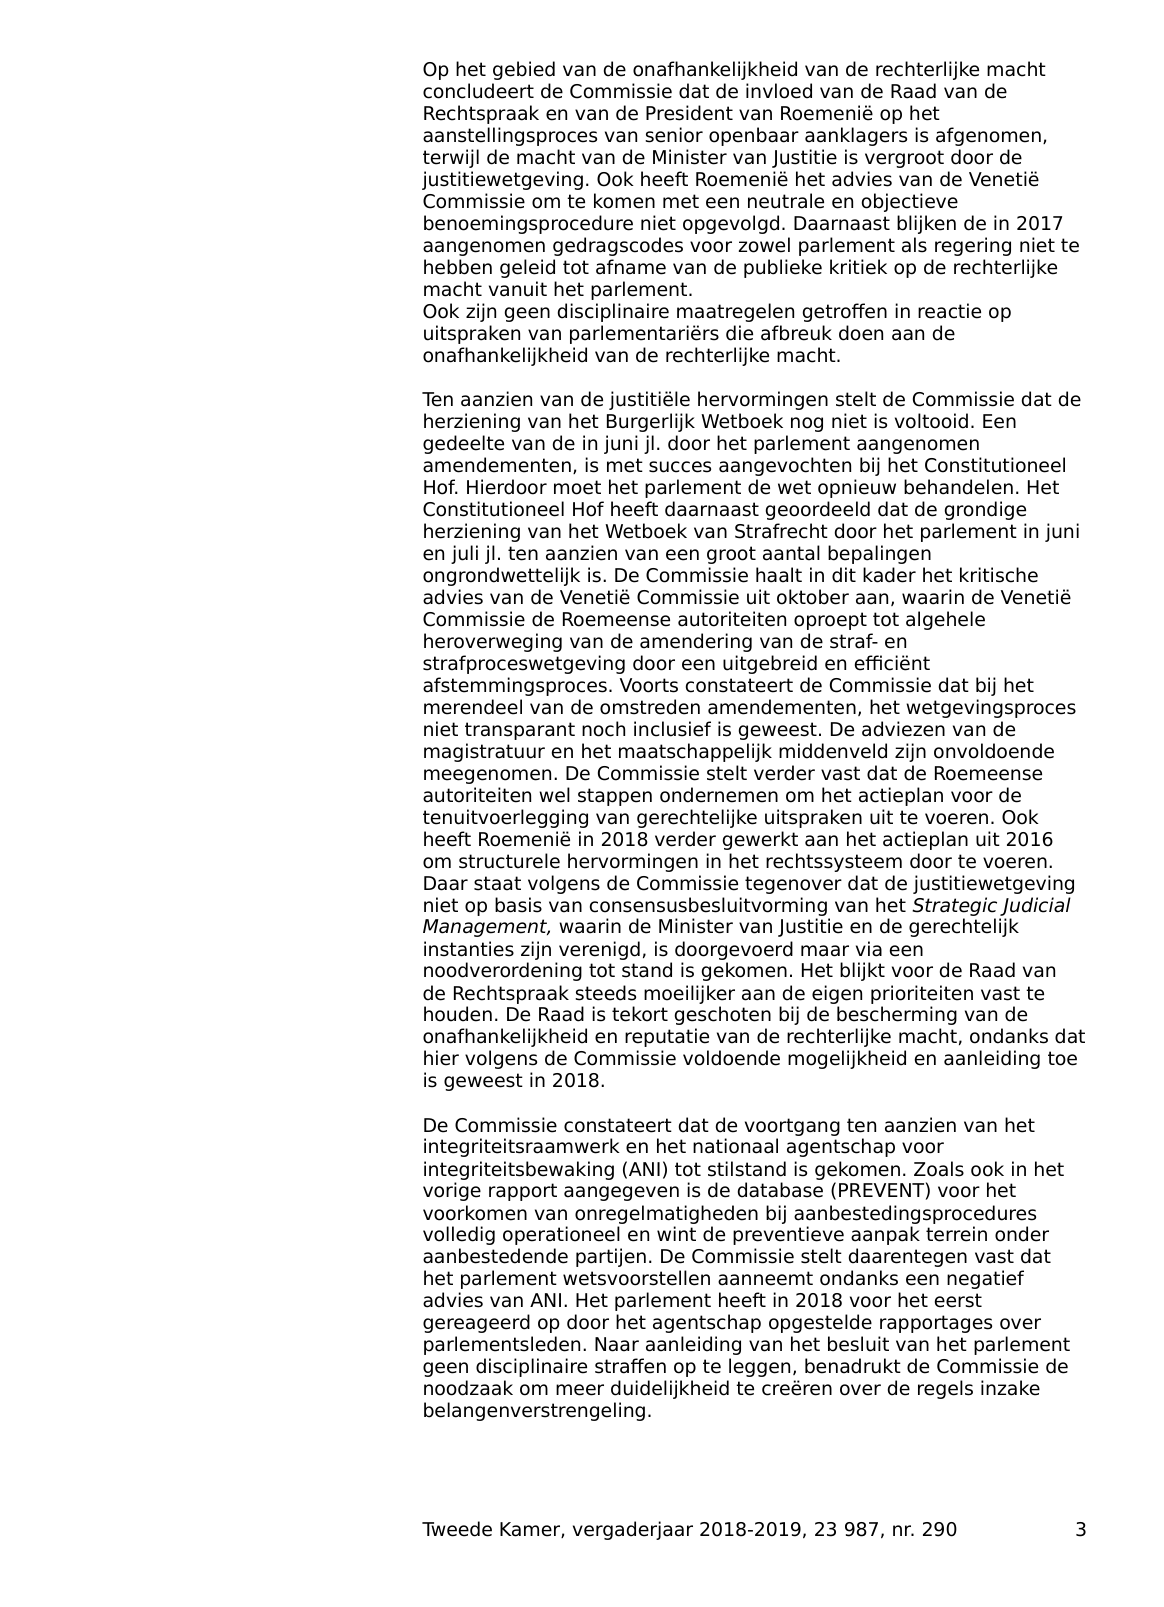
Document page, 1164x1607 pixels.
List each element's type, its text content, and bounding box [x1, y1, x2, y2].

text Ten aanzien van de justitiële hervormingen stelt de Commissie dat de herziening van het Burgerlijk Wetboek nog niet is voltooid. Een gedeelte van de in juni jl. door het parlement aangenomen amendementen, is met succes aangevochten bij het Constitutioneel Hof. Hierdoor moet het parlement de wet opnieuw behandelen. Het Constitutioneel Hof heeft daarnaast geoordeeld dat de grondige herziening van het Wetboek van Strafrecht door het parlement in juni en juli jl. ten aanzien van een groot aantal bepalingen ongrondwettelijk is. De Commissie haalt in dit kader het kritische advies van de Venetië Commissie uit oktober aan, waarin de Venetië Commissie de Roemeense autoriteiten oproept tot algehele heroverweging van de amendering van de straf- en strafproceswetgeving door een uitgebreid en efficiënt afstemmingsproces. Voorts constateert de Commissie dat bij het merendeel van de omstreden amendementen, het wetgevingsproces niet transparant noch inclusief is geweest. De adviezen van de magistratuur en het maatschappelijk middenveld zijn onvoldoende meegenomen. De Commissie stelt verder vast dat de Roemeense autoriteiten wel stappen ondernemen om het actieplan voor de tenuitvoerlegging van gerechtelijke uitspraken uit te voeren. Ook heeft Roemenië in 2018 verder gewerkt aan het actieplan uit 2016 om structurele hervormingen in het rechtssysteem door te voeren. Daar staat volgens de Commissie tegenover dat de justitiewetgeving niet op basis van consensusbesluitvorming van het Strategic Judicial Management, waarin de Minister van Justitie en de gerechtelijk instanties zijn verenigd, is doorgevoerd maar via een noodverordening tot stand is gekomen. Het blijkt voor de Raad van de Rechtspraak steeds moeilijker aan de eigen prioriteiten vast te houden. De Raad is tekort geschoten bij de bescherming van de onafhankelijkheid en reputatie van de rechterlijke macht, ondanks dat hier volgens de Commissie voldoende mogelijkheid en aanleiding toe is geweest in 2018. [422, 389, 1087, 1092]
text Ook zijn geen disciplinaire maatregelen getroffen in reactie op uitspraken van parlementariërs die afbreuk doen aan de onafhankelijkheid van de rechterlijke macht. [422, 301, 1087, 367]
text De Commissie constateert dat de voortgang ten aanzien van het integriteitsraamwerk en het nationaal agentschap voor integriteitsbewaking (ANI) tot stilstand is gekomen. Zoals ook in het vorige rapport aangegeven is de database (PREVENT) voor het voorkomen van onregelmatigheden bij aanbestedingsprocedures volledig operationeel en wint de preventieve aanpak terrein onder aanbestedende partijen. De Commissie stelt daarentegen vast dat het parlement wetsvoorstellen aanneemt ondanks een negatief advies van ANI. Het parlement heeft in 2018 voor het eerst gereageerd op door het agentschap opgestelde rapportages over parlementsleden. Naar aanleiding van het besluit van het parlement geen disciplinaire straffen op te leggen, benadrukt de Commissie de noodzaak om meer duidelijkheid te creëren over de regels inzake belangenverstrengeling. [422, 1114, 1087, 1422]
text Op het gebied van de onafhankelijkheid van de rechterlijke macht concludeert de Commissie dat de invloed van de Raad van de Rechtspraak en van de President van Roemenië op het aanstellingsproces van senior openbaar aanklagers is afgenomen, terwijl de macht van de Minister van Justitie is vergroot door de justitiewetgeving. Ook heeft Roemenië het advies van de Venetië Commissie om te komen met een neutrale en objectieve benoemingsprocedure niet opgevolgd. Daarnaast blijken de in 2017 aangenomen gedragscodes voor zowel parlement als regering niet te hebben geleid tot afname van de publieke kritiek op de rechterlijke macht vanuit het parlement. [422, 59, 1087, 301]
